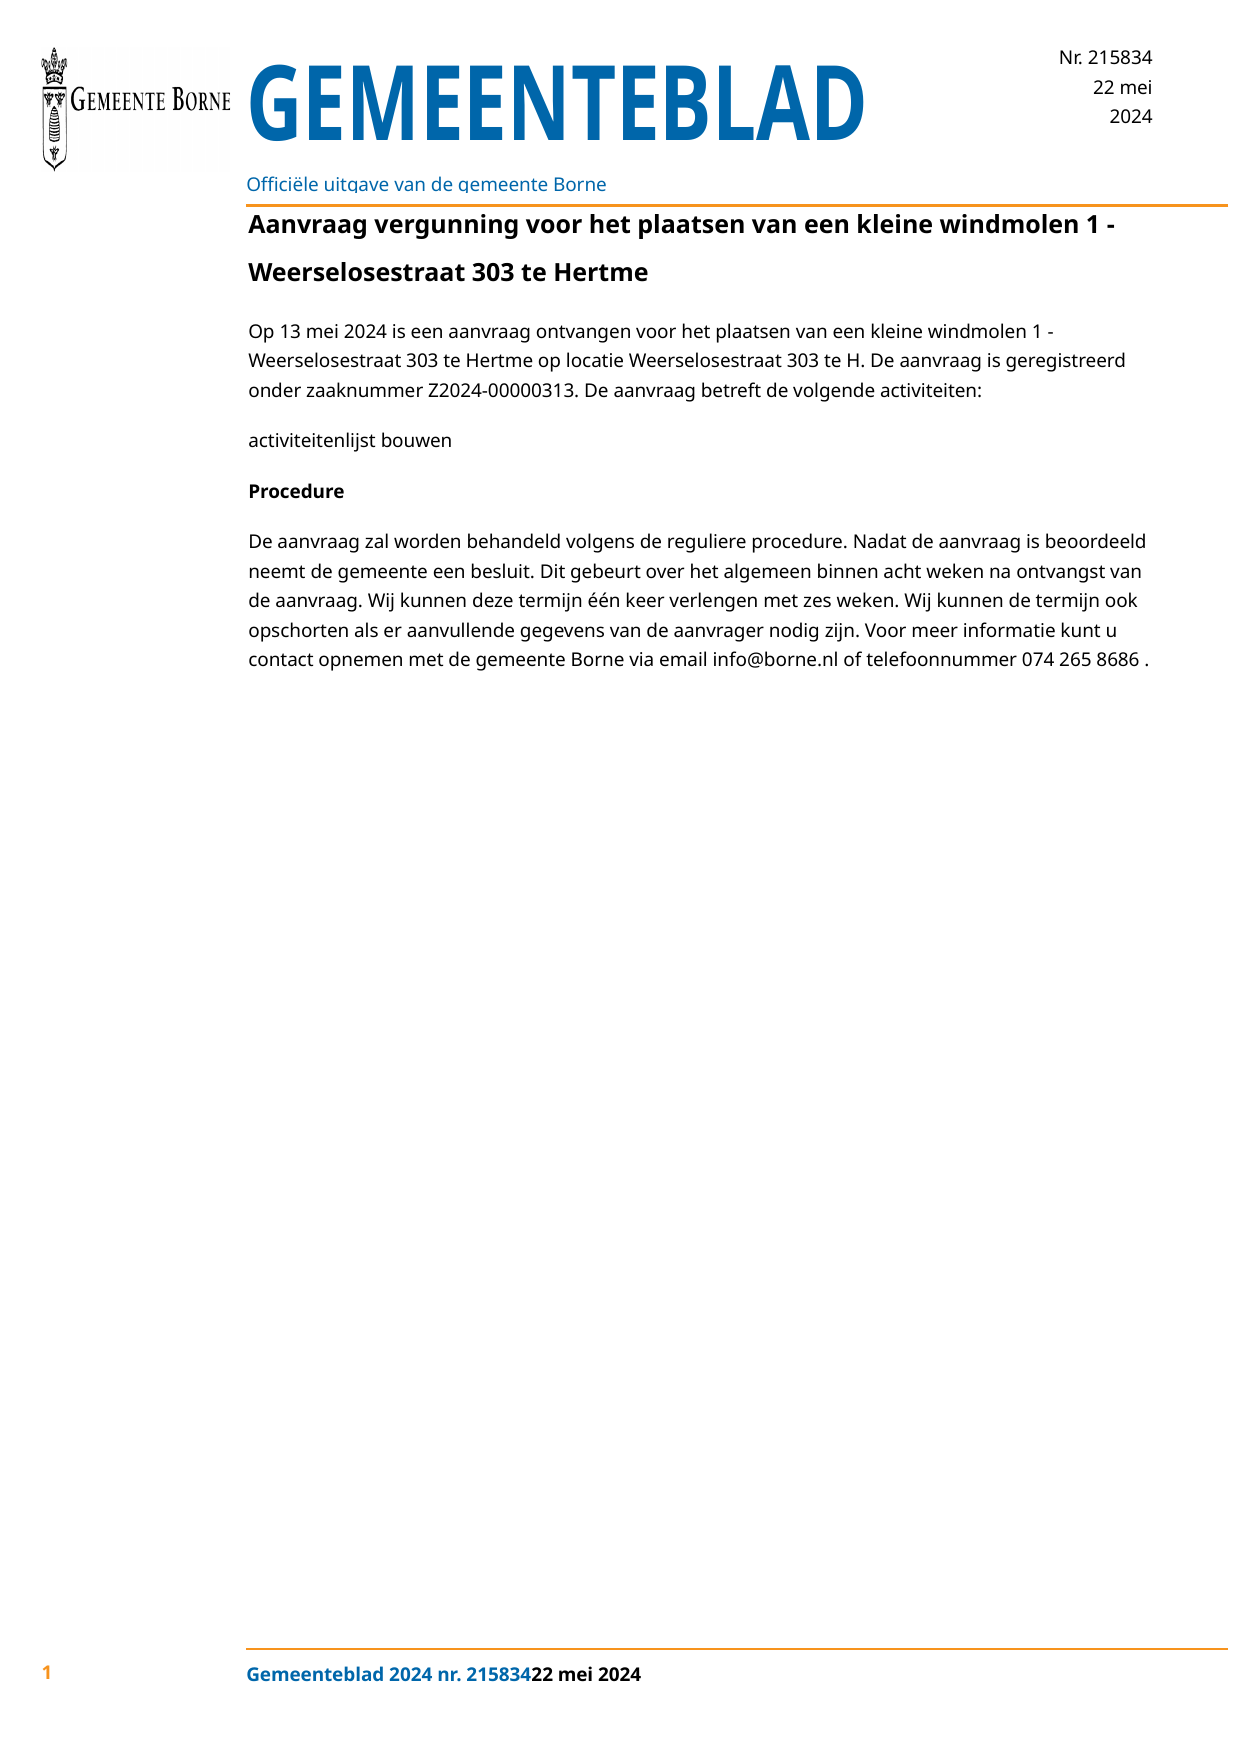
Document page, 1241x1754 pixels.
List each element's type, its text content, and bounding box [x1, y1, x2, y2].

text De aanvraag zal worden behandeld volgens de reguliere procedure. Nadat de aanvraag is beoordeeld neemt de gemeente een besluit. Dit gebeurt over het algemeen binnen acht weken na ontvangst van de aanvraag. Wij kunnen deze termijn één keer verlengen met zes weken. Wij kunnen de termijn ook opschorten als er aanvullende gegevens van de aanvrager nodig zijn. Voor meer informatie kunt u contact opnemen met de gemeente Borne via email info@borne.nl of telefoonnummer 074 265 8686 . [248, 528, 1152, 672]
text Procedure [248, 478, 1152, 504]
text Op 13 mei 2024 is een aanvraag ontvangen voor het plaatsen van een kleine windmolen 1 - Weerselosestraat 303 te Hertme op locatie Weerselosestraat 303 te H. De aanvraag is geregistreerd onder zaaknummer Z2024-00000313. De aanvraag betreft de volgende activiteiten: [248, 318, 1152, 403]
text Aanvraag vergunning voor het plaatsen van een kleine windmolen 1 - Weerselosestraat 303 te Hertme [248, 207, 1152, 288]
text activiteitenlijst bouwen [248, 427, 1152, 453]
picture [41, 47, 231, 172]
